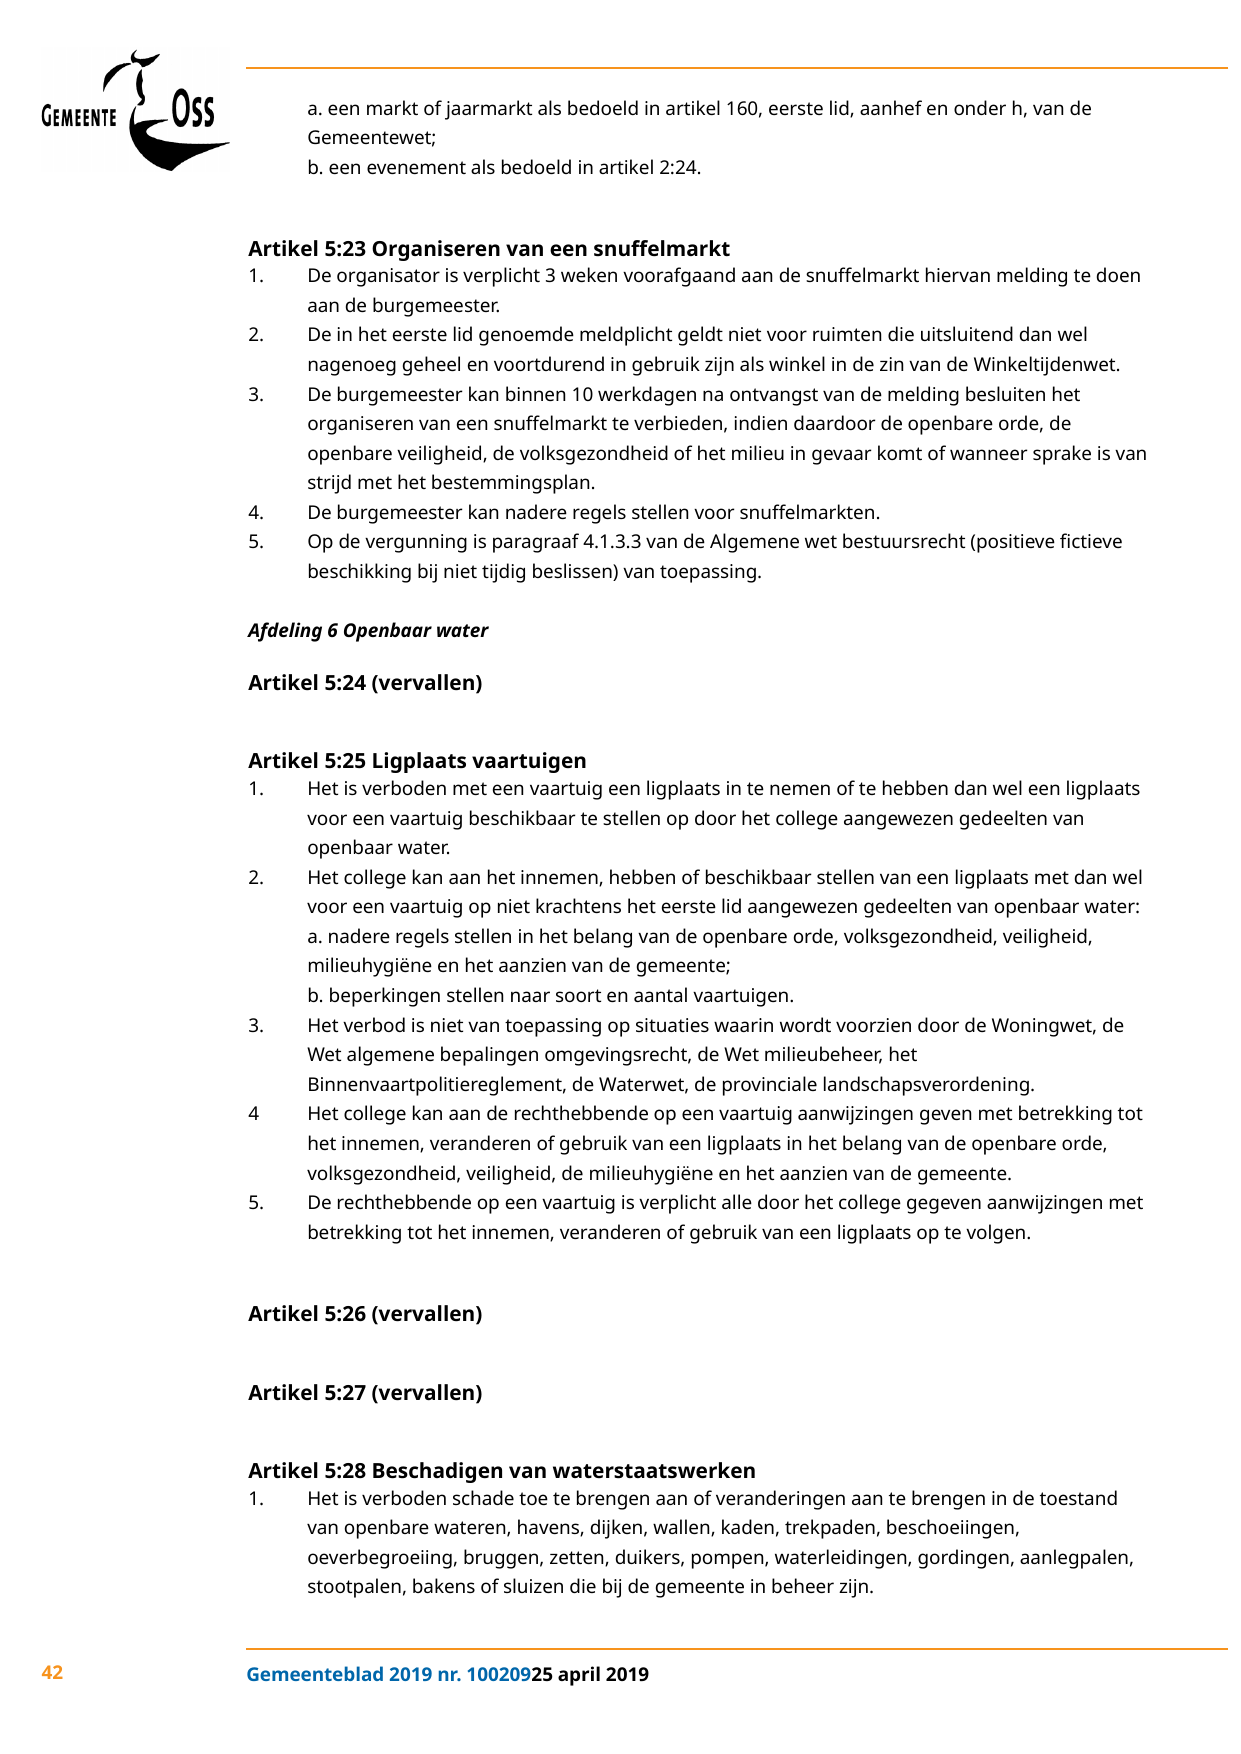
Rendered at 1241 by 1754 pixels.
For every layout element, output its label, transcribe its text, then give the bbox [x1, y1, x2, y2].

list De organisator is verplicht 3 weken voorafgaand aan de snuffelmarkt hiervan melding te doen aan de burgemeester. [248, 262, 1152, 318]
list De rechthebbende op een vaartuig is verplicht alle door het college gegeven aanwijzingen met betrekking tot het innemen, veranderen of gebruik van een ligplaats op te volgen. [248, 1189, 1152, 1244]
list b. beperkingen stellen naar soort en aantal vaartuigen. [248, 982, 1152, 1008]
text Artikel 5:25 Ligplaats vaartuigen [248, 747, 1152, 775]
text Afdeling 6 Openbaar water [248, 617, 1152, 643]
text Artikel 5:27 (vervallen) [248, 1378, 1152, 1406]
list De in het eerste lid genoemde meldplicht geldt niet voor ruimten die uitsluitend dan wel nagenoeg geheel en voortdurend in gebruik zijn als winkel in de zin van de Winkeltijdenwet. [248, 322, 1152, 377]
list De burgemeester kan binnen 10 werkdagen na ontvangst van de melding besluiten het organiseren van een snuffelmarkt te verbieden, indien daardoor de openbare orde, de openbare veiligheid, de volksgezondheid of het milieu in gevaar komt of wanneer sprake is van strijd met het bestemmingsplan. [248, 381, 1152, 495]
list Het is verboden met een vaartuig een ligplaats in te nemen of te hebben dan wel een ligplaats voor een vaartuig beschikbaar te stellen op door het college aangewezen gedeelten van openbaar water. [248, 775, 1152, 860]
list Het college kan aan het innemen, hebben of beschikbaar stellen van een ligplaats met dan wel voor een vaartuig op niet krachtens het eerste lid aangewezen gedeelten van openbaar water: [248, 864, 1152, 919]
picture [41, 47, 231, 172]
list Het verbod is niet van toepassing op situaties waarin wordt voorzien door de Woningwet, de Wet algemene bepalingen omgevingsrecht, de Wet milieubeheer, het Binnenvaartpolitiereglement, de Waterwet, de provinciale landschapsverordening. [248, 1012, 1152, 1097]
list De burgemeester kan nadere regels stellen voor snuffelmarkten. [248, 499, 1152, 525]
list Op de vergunning is paragraaf 4.1.3.3 van de Algemene wet bestuursrecht (positieve fictieve beschikking bij niet tijdig beslissen) van toepassing. [248, 529, 1152, 584]
list a. een markt of jaarmarkt als bedoeld in artikel 160, eerste lid, aanhef en onder h, van de Gemeentewet; [248, 95, 1152, 150]
list b. een evenement als bedoeld in artikel 2:24. [248, 154, 1152, 180]
text Artikel 5:24 (vervallen) [248, 668, 1152, 696]
text Artikel 5:28 Beschadigen van waterstaatswerken [248, 1457, 1152, 1485]
list Het is verboden schade toe te brengen aan of veranderingen aan te brengen in de toestand van openbare wateren, havens, dijken, wallen, kaden, trekpaden, beschoeiingen, oeverbegroeiing, bruggen, zetten, duikers, pompen, waterleidingen, gordingen, aanlegpalen, stootpalen, bakens of sluizen die bij de gemeente in beheer zijn. [248, 1485, 1152, 1599]
text Artikel 5:26 (vervallen) [248, 1299, 1152, 1327]
text Artikel 5:23 Organiseren van een snuffelmarkt [248, 234, 1152, 262]
list Het college kan aan de rechthebbende op een vaartuig aanwijzingen geven met betrekking tot het innemen, veranderen of gebruik van een ligplaats in het belang van de openbare orde, volksgezondheid, veiligheid, de milieuhygiëne en het aanzien van de gemeente. [248, 1101, 1152, 1185]
list a. nadere regels stellen in het belang van de openbare orde, volksgezondheid, veiligheid, milieuhygiëne en het aanzien van de gemeente; [248, 923, 1152, 978]
